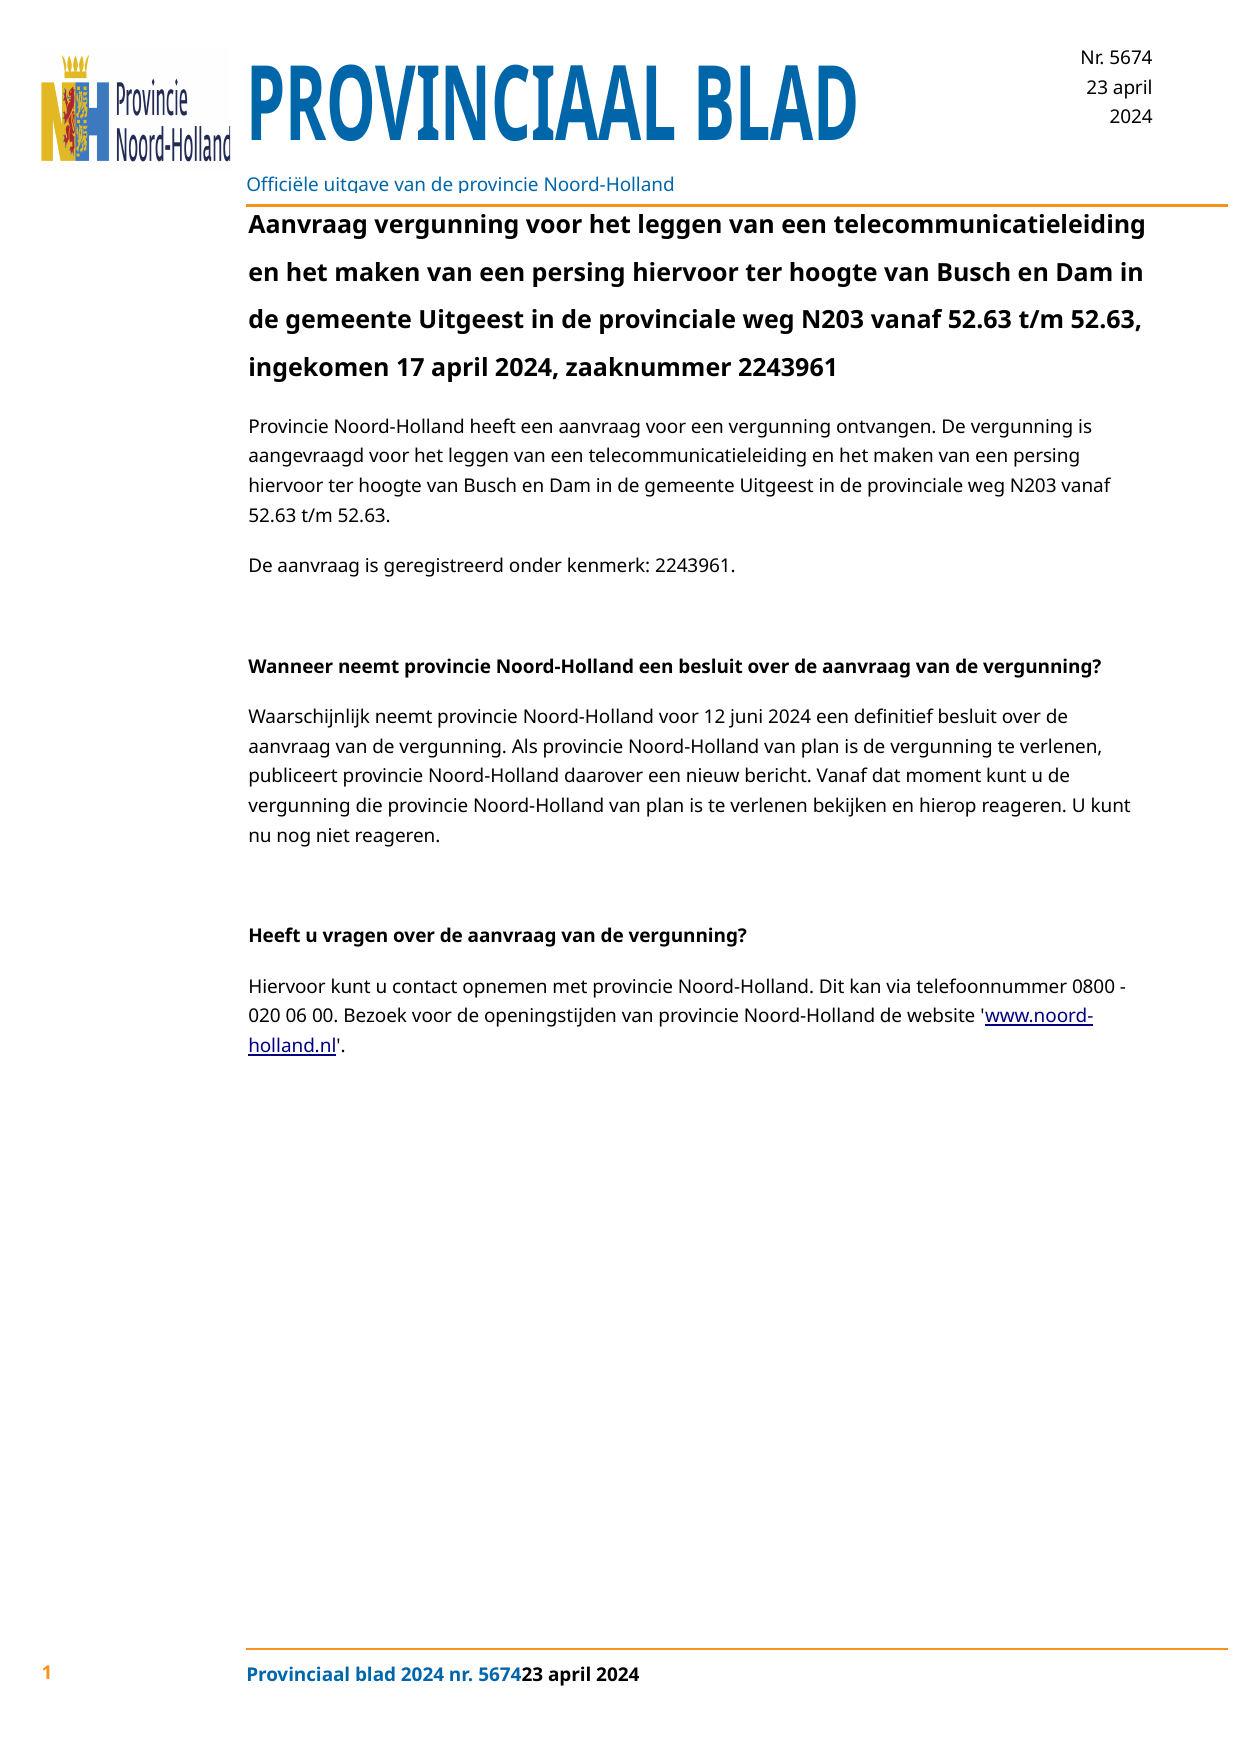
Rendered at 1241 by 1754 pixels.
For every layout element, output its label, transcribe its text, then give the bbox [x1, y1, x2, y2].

picture [41, 47, 231, 172]
text Aanvraag vergunning voor het leggen van een telecommunicatieleiding en het maken van een persing hiervoor ter hoogte van Busch en Dam in de gemeente Uitgeest in de provinciale weg N203 vanaf 52.63 t/m 52.63, ingekomen 17 april 2024, zaaknummer 2243961 [248, 207, 1152, 384]
text Hiervoor kunt u contact opnemen met provincie Noord-Holland. Dit kan via telefoonnummer 0800 - 020 06 00. Bezoek voor de openingstijden van provincie Noord-Holland de website 'www.noord-holland.nl'. [248, 973, 1152, 1058]
text Wanneer neemt provincie Noord-Holland een besluit over de aanvraag van de vergunning? [248, 653, 1152, 679]
text Provincie Noord-Holland heeft een aanvraag voor een vergunning ontvangen. De vergunning is aangevraagd voor het leggen van een telecommunicatieleiding en het maken van een persing hiervoor ter hoogte van Busch en Dam in de gemeente Uitgeest in de provinciale weg N203 vanaf 52.63 t/m 52.63. [248, 413, 1152, 528]
text Heeft u vragen over de aanvraag van de vergunning? [248, 923, 1152, 948]
text Waarschijnlijk neemt provincie Noord-Holland voor 12 juni 2024 een definitief besluit over de aanvraag van de vergunning. Als provincie Noord-Holland van plan is de vergunning te verlenen, publiceert provincie Noord-Holland daarover een nieuw bericht. Vanaf dat moment kunt u de vergunning die provincie Noord-Holland van plan is te verlenen bekijken en hierop reageren. U kunt nu nog niet reageren. [248, 703, 1152, 848]
text De aanvraag is geregistreerd onder kenmerk: 2243961. [248, 552, 1152, 578]
